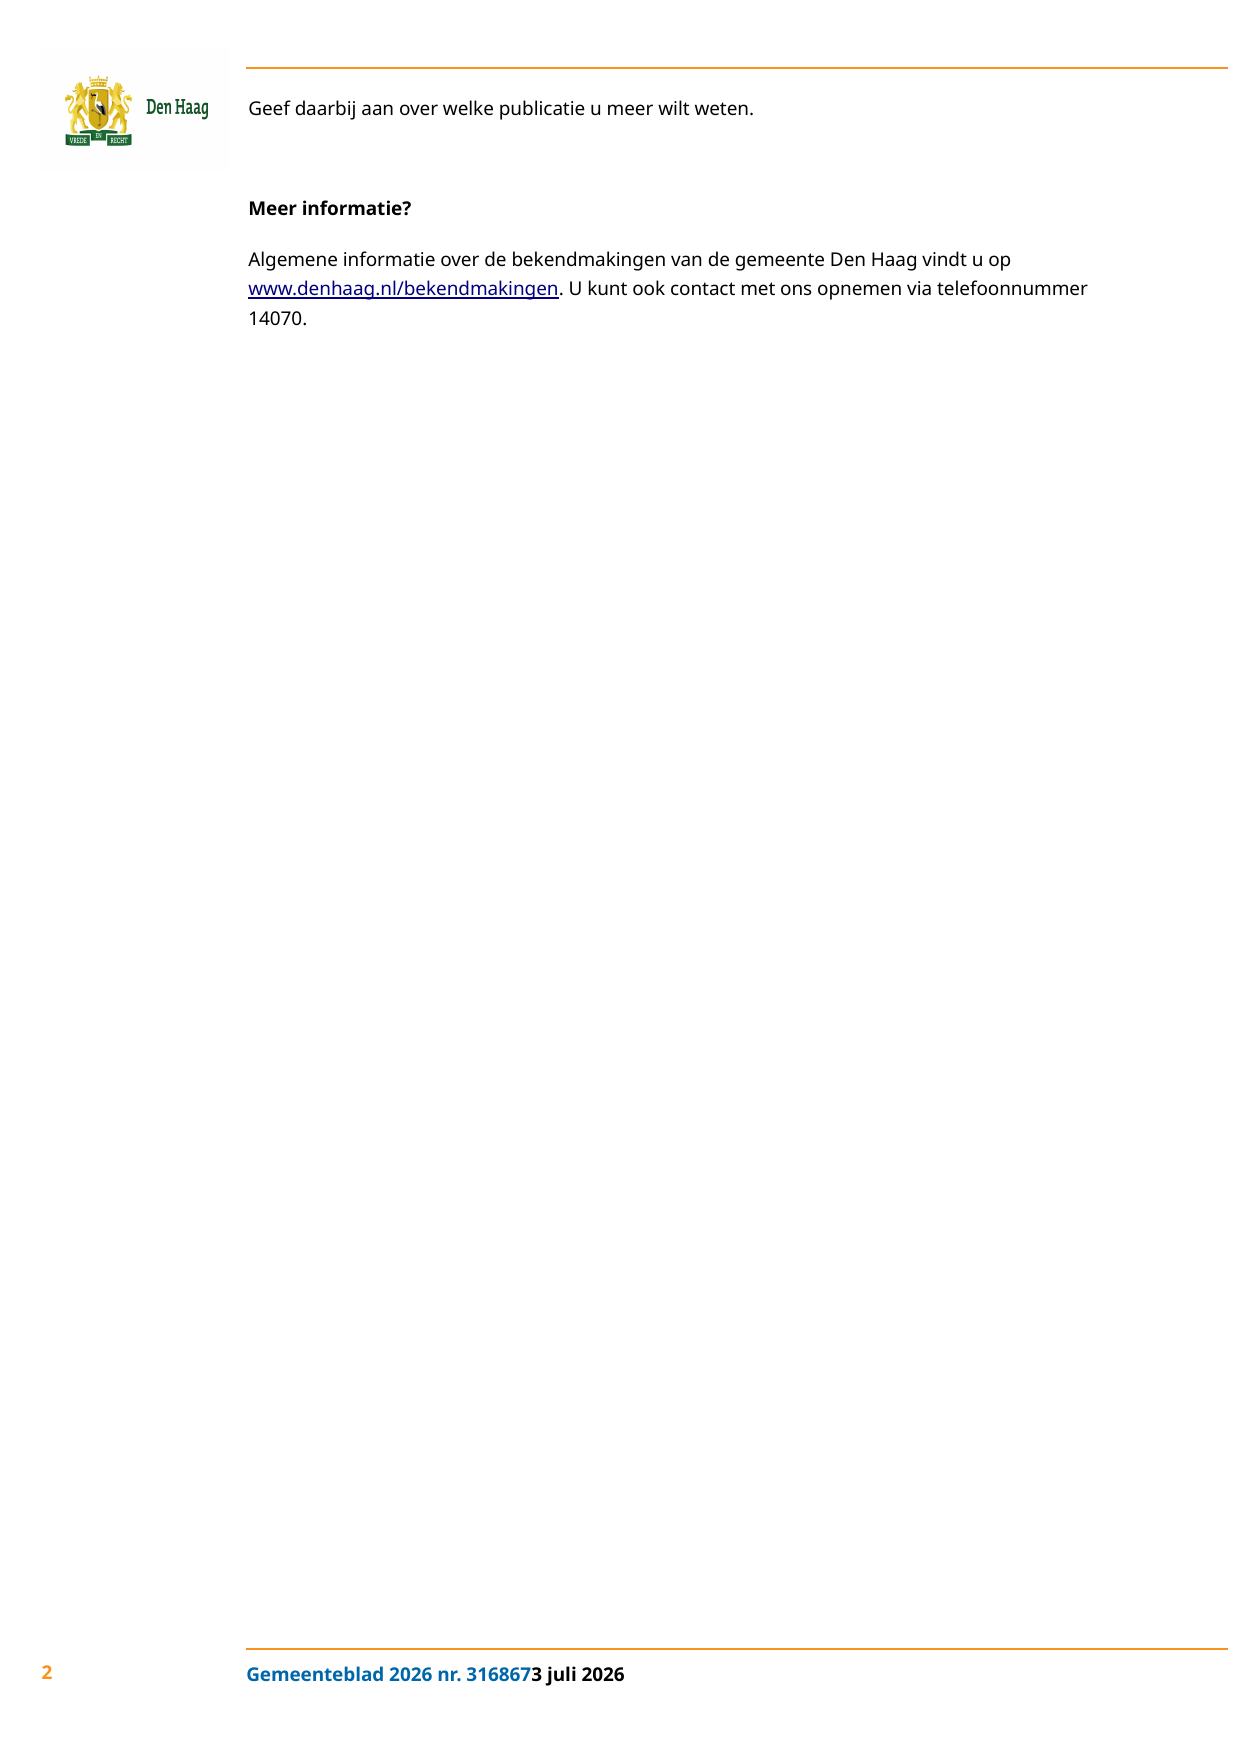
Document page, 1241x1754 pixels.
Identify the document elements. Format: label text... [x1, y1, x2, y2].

text Meer informatie? [248, 196, 1152, 221]
text Algemene informatie over de bekendmakingen van de gemeente Den Haag vindt u op www.denhaag.nl/bekendmakingen. U kunt ook contact met ons opnemen via telefoonnummer 14070. [248, 246, 1152, 331]
text Geef daarbij aan over welke publicatie u meer wilt weten. [248, 95, 1152, 121]
picture [41, 47, 231, 172]
